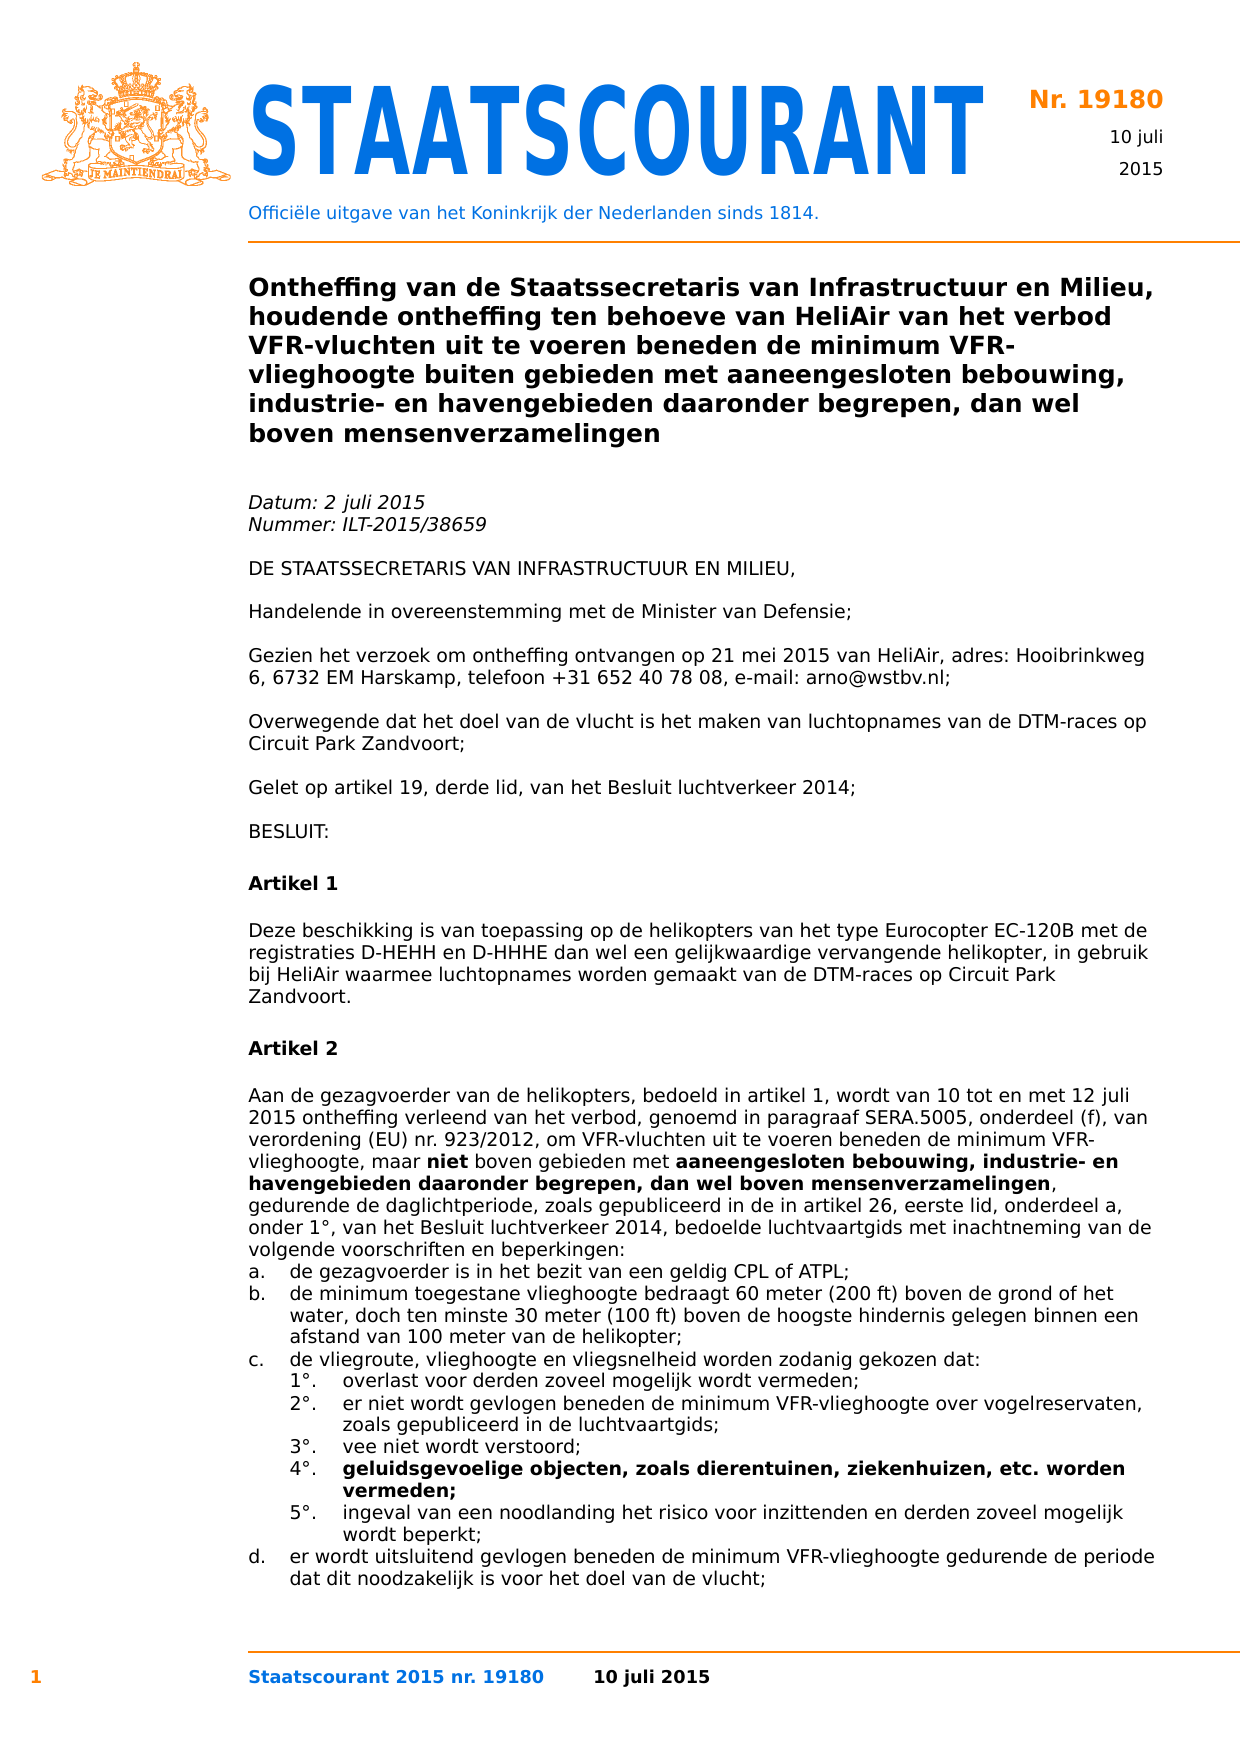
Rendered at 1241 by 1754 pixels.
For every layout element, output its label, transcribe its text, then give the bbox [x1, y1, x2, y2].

subtitle Artikel 2 [248, 1038, 1163, 1060]
text Overwegende dat het doel van de vlucht is het maken van luchtopnames van de DTM-races op Circuit Park Zandvoort; [248, 711, 1163, 755]
text BESLUIT: [248, 821, 1163, 843]
table_header Nr. 19180 [998, 62, 1240, 121]
text 3°. vee niet wordt verstoord; [289, 1436, 1163, 1458]
text d. er wordt uitsluitend gevlogen beneden de minimum VFR-vlieghoogte gedurende de periode dat dit noodzakelijk is voor het doel van de vlucht; [248, 1546, 1163, 1590]
text Datum: 2 juli 2015 [248, 492, 1163, 514]
text c. de vliegroute, vlieghoogte en vliegsnelheid worden zodanig gekozen dat: [248, 1348, 1163, 1370]
text Nummer: ILT-2015/38659 [248, 514, 1163, 536]
text Gezien het verzoek om ontheffing ontvangen op 21 mei 2015 van HeliAir, adres: Hooibrinkweg 6, 6732 EM Harskamp, telefoon +31 652 40 78 08, e-mail: arno@wstbv.nl; [248, 645, 1163, 689]
text Deze beschikking is van toepassing op de helikopters van het type Eurocopter EC-120B met de registraties D-HEHH en D-HHHE dan wel een gelijkwaardige vervangende helikopter, in gebruik bij HeliAir waarmee luchtopnames worden gemaakt van de DTM-races op Circuit Park Zandvoort. [248, 920, 1163, 1008]
table_header STAATSCOURANT [248, 62, 998, 203]
table_cell 2015 [998, 153, 1240, 203]
text 4°. geluidsgevoelige objecten, zoals dierentuinen, ziekenhuizen, etc. worden vermeden; [289, 1458, 1163, 1502]
text DE STAATSSECRETARIS VAN INFRASTRUCTUUR EN MILIEU, [248, 558, 1163, 579]
table_cell 10 juli [998, 121, 1240, 153]
text 5°. ingeval van een noodlanding het risico voor inzittenden en derden zoveel mogelijk wordt beperkt; [289, 1502, 1163, 1546]
text Gelet op artikel 19, derde lid, van het Besluit luchtverkeer 2014; [248, 777, 1163, 799]
subtitle Artikel 1 [248, 873, 1163, 895]
subtitle Ontheffing van de Staatssecretaris van Infrastructuur en Milieu, houdende ontheffing ten behoeve van HeliAir van het verbod VFR-vluchten uit te voeren beneden de minimum VFR-vlieghoogte buiten gebieden met aaneengesloten bebouwing, industrie- en havengebieden daaronder begrepen, dan wel boven mensenverzamelingen [248, 273, 1163, 448]
text Aan de gezagvoerder van de helikopters, bedoeld in artikel 1, wordt van 10 tot en met 12 juli 2015 ontheffing verleend van het verbod, genoemd in paragraaf SERA.5005, onderdeel (f), van verordening (EU) nr. 923/2012, om VFR-vluchten uit te voeren beneden de minimum VFR-vlieghoogte, maar niet boven gebieden met aaneengesloten bebouwing, industrie- en havengebieden daaronder begrepen, dan wel boven mensenverzamelingen, gedurende de daglichtperiode, zoals gepubliceerd in de in artikel 26, eerste lid, onderdeel a, onder 1°, van het Besluit luchtverkeer 2014, bedoelde luchtvaartgids met inachtneming van de volgende voorschriften en beperkingen: [248, 1085, 1163, 1261]
text a. de gezagvoerder is in het bezit van een geldig CPL of ATPL; [248, 1261, 1163, 1282]
text b. de minimum toegestane vlieghoogte bedraagt 60 meter (200 ft) boven de grond of het water, doch ten minste 30 meter (100 ft) boven de hoogste hindernis gelegen binnen een afstand van 100 meter van de helikopter; [248, 1282, 1163, 1348]
text 2°. er niet wordt gevlogen beneden de minimum VFR-vlieghoogte over vogelreservaten, zoals gepubliceerd in de luchtvaartgids; [289, 1392, 1163, 1436]
text Handelende in overeenstemming met de Minister van Defensie; [248, 601, 1163, 623]
picture [41, 62, 231, 186]
text 1°. overlast voor derden zoveel mogelijk wordt vermeden; [289, 1370, 1163, 1392]
table_cell Officiële uitgave van het Koninkrijk der Nederlanden sinds 1814. [248, 203, 1240, 241]
table_header [25, 62, 248, 241]
